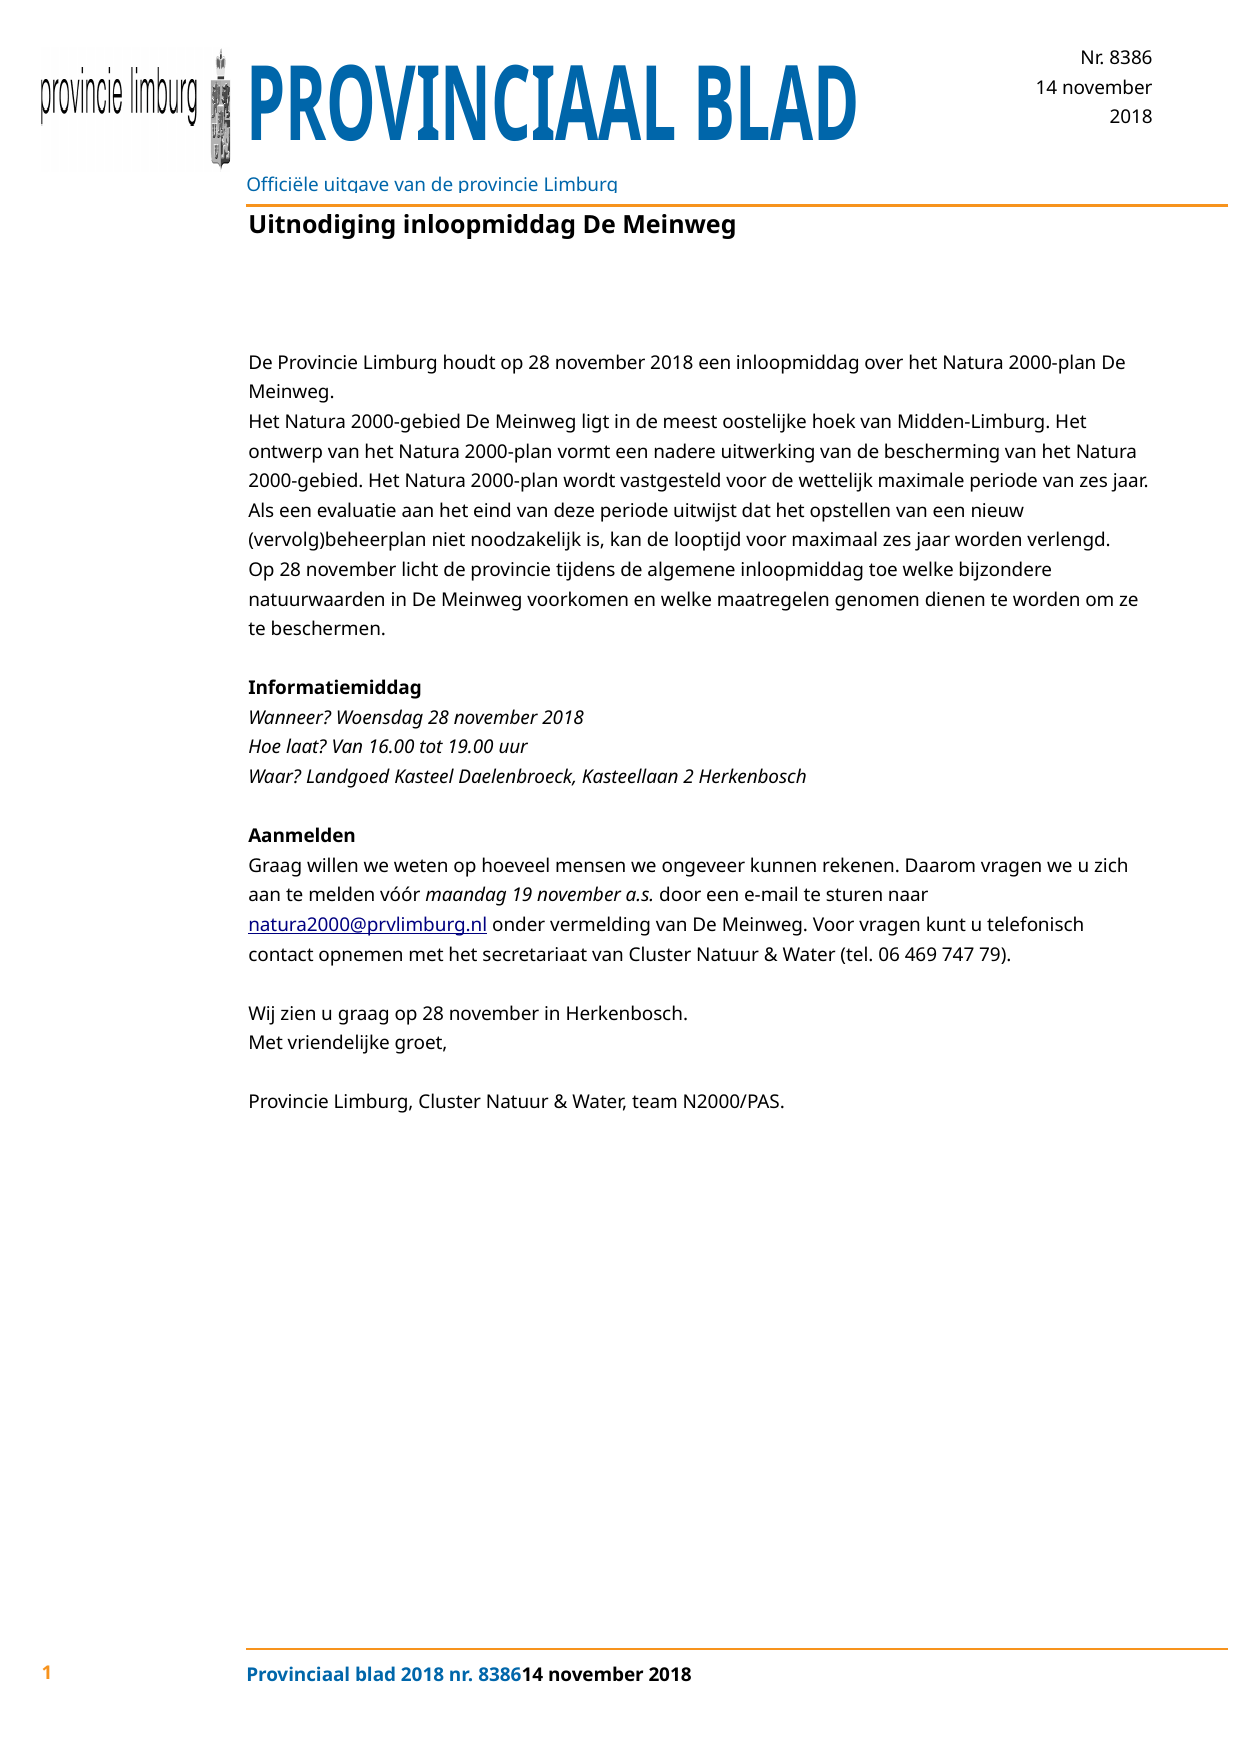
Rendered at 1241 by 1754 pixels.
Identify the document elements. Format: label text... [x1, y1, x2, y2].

text Graag willen we weten op hoeveel mensen we ongeveer kunnen rekenen. Daarom vragen we u zich [248, 852, 1152, 878]
text Wanneer? Woensdag 28 november 2018 [248, 704, 1152, 730]
picture [41, 47, 231, 172]
text Hoe laat? Van 16.00 tot 19.00 uur [248, 734, 1152, 759]
text Uitnodiging inloopmiddag De Meinweg [248, 207, 1152, 241]
text Waar? Landgoed Kasteel Daelenbroeck, Kasteellaan 2 Herkenbosch [248, 763, 1152, 789]
text Het Natura 2000-gebied De Meinweg ligt in de meest oostelijke hoek van Midden-Limburg. Het ontwerp van het Natura 2000-plan vormt een nadere uitwerking van de bescherming van het Natura 2000-gebied. Het Natura 2000-plan wordt vastgesteld voor de wettelijk maximale periode van zes jaar. Als een evaluatie aan het eind van deze periode uitwijst dat het opstellen van een nieuw (vervolg)beheerplan niet noodzakelijk is, kan de looptijd voor maximaal zes jaar worden verlengd. [248, 408, 1152, 552]
text Provincie Limburg, Cluster Natuur & Water, team N2000/PAS. [248, 1089, 1152, 1114]
text De Provincie Limburg houdt op 28 november 2018 een inloopmiddag over het Natura 2000-plan De Meinweg. [248, 349, 1152, 404]
text Informatiemiddag [248, 674, 1152, 700]
text aan te melden vóór maandag 19 november a.s. door een e-mail te sturen naar natura2000@prvlimburg.nl onder vermelding van De Meinweg. Voor vragen kunt u telefonisch contact opnemen met het secretariaat van Cluster Natuur & Water (tel. 06 469 747 79). [248, 882, 1152, 967]
text Op 28 november licht de provincie tijdens de algemene inloopmiddag toe welke bijzondere natuurwaarden in De Meinweg voorkomen en welke maatregelen genomen dienen te worden om ze te beschermen. [248, 556, 1152, 641]
text Aanmelden [248, 822, 1152, 848]
text Wij zien u graag op 28 november in Herkenbosch. [248, 1000, 1152, 1026]
text Met vriendelijke groet, [248, 1029, 1152, 1055]
